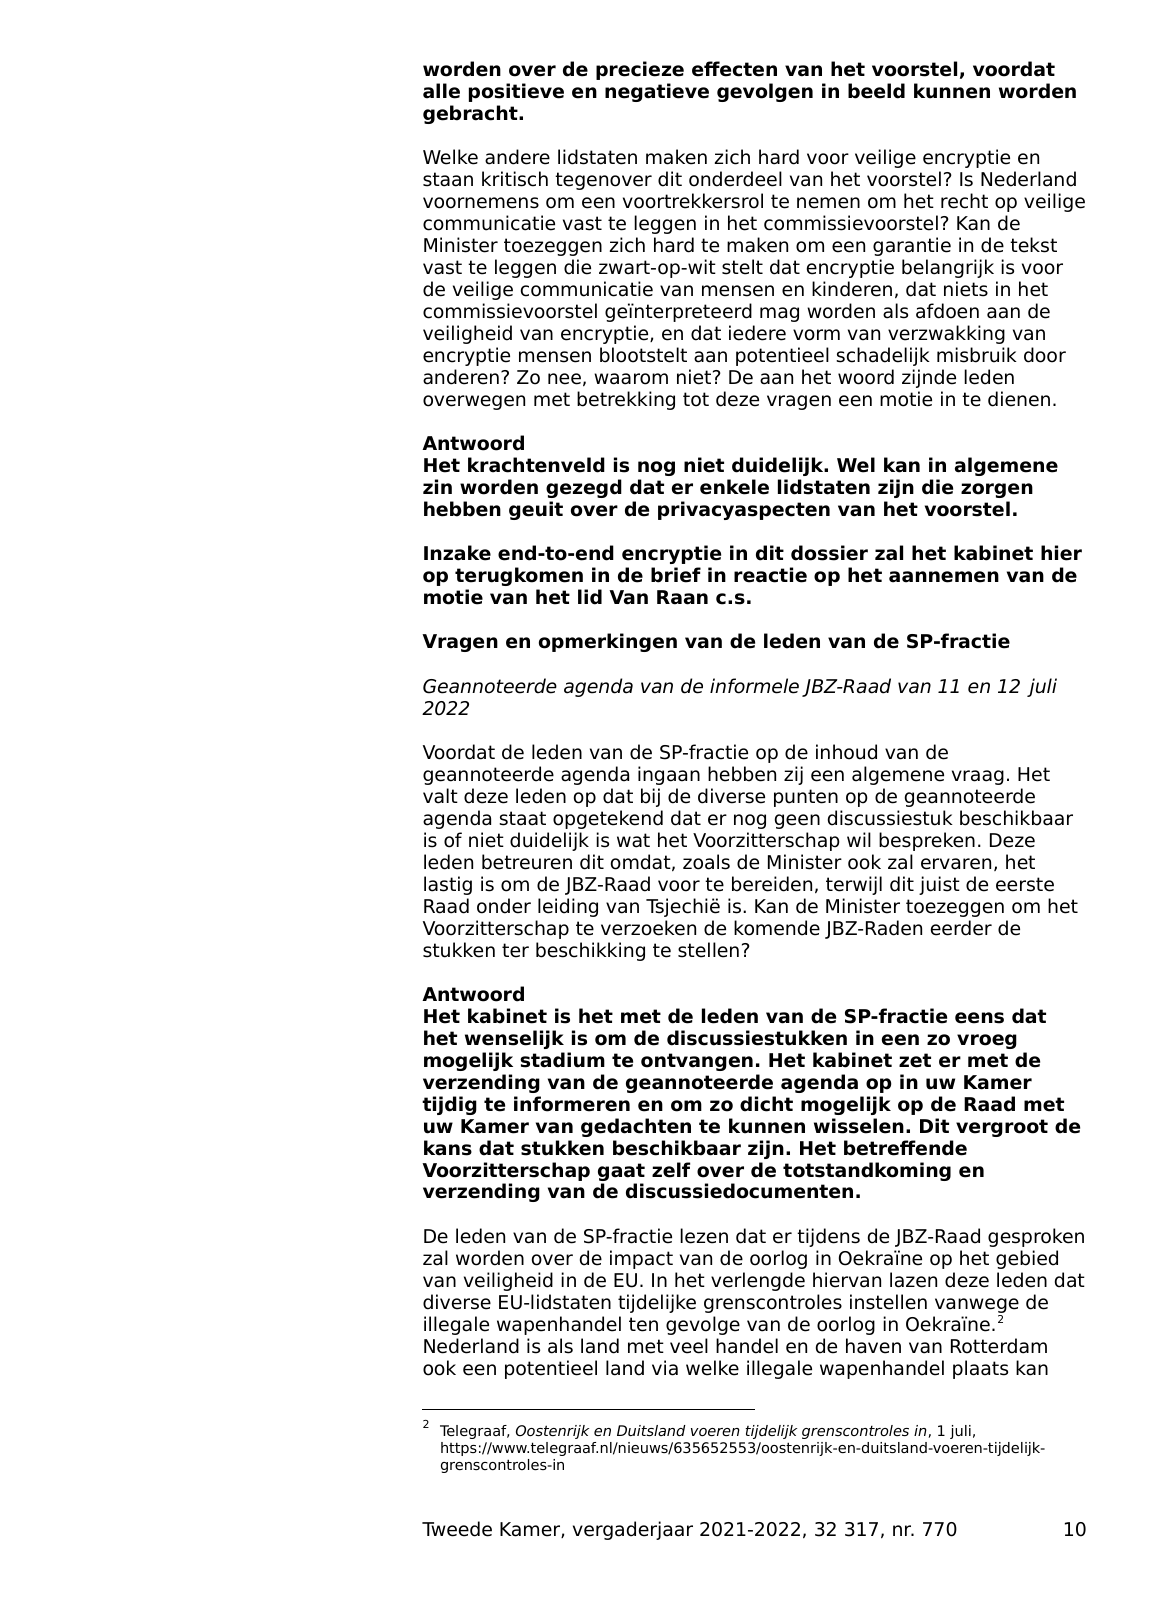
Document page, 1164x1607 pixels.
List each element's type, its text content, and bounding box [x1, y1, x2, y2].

text Antwoord [422, 433, 1087, 455]
text Voordat de leden van de SP-fractie op de inhoud van de geannoteerde agenda ingaan hebben zij een algemene vraag. Het valt deze leden op dat bij de diverse punten op de geannoteerde agenda staat opgetekend dat er nog geen discussiestuk beschikbaar is of niet duidelijk is wat het Voorzitterschap wil bespreken. Deze leden betreuren dit omdat, zoals de Minister ook zal ervaren, het lastig is om de JBZ-Raad voor te bereiden, terwijl dit juist de eerste Raad onder leiding van Tsjechië is. Kan de Minister toezeggen om het Voorzitterschap te verzoeken de komende JBZ-Raden eerder de stukken ter beschikking te stellen? [422, 742, 1087, 961]
text worden over de precieze effecten van het voorstel, voordat alle positieve en negatieve gevolgen in beeld kunnen worden gebracht. [422, 59, 1087, 125]
subtitle Geannoteerde agenda van de informele JBZ-Raad van 11 en 12 juli 2022 [422, 676, 1087, 719]
text Inzake end-to-end encryptie in dit dossier zal het kabinet hier op terugkomen in de brief in reactie op het aannemen van de motie van het lid Van Raan c.s. [422, 543, 1087, 609]
text Telegraaf, Oostenrijk en Duitsland voeren tijdelijk grenscontroles in, 1 juli, https://www.telegraaf.nl/nieuws/635652553/oostenrijk-en-duitsland-voeren-tijdelijk-grenscontroles-in [422, 1418, 1087, 1474]
text De leden van de SP-fractie lezen dat er tijdens de JBZ-Raad gesproken zal worden over de impact van de oorlog in Oekraïne op het gebied van veiligheid in de EU. In het verlengde hiervan lazen deze leden dat diverse EU-lidstaten tijdelijke grenscontroles instellen vanwege de illegale wapenhandel ten gevolge van de oorlog in Oekraïne. Nederland is als land met veel handel en de haven van Rotterdam ook een potentieel land via welke illegale wapenhandel plaats kan [422, 1226, 1087, 1379]
text Antwoord [422, 984, 1087, 1006]
subtitle Vragen en opmerkingen van de leden van de SP-fractie [422, 631, 1087, 653]
text Het kabinet is het met de leden van de SP-fractie eens dat het wenselijk is om de discussiestukken in een zo vroeg mogelijk stadium te ontvangen. Het kabinet zet er met de verzending van de geannoteerde agenda op in uw Kamer tijdig te informeren en om zo dicht mogelijk op de Raad met uw Kamer van gedachten te kunnen wisselen. Dit vergroot de kans dat stukken beschikbaar zijn. Het betreffende Voorzitterschap gaat zelf over de totstandkoming en verzending van de discussiedocumenten. [422, 1006, 1087, 1203]
text Het krachtenveld is nog niet duidelijk. Wel kan in algemene zin worden gezegd dat er enkele lidstaten zijn die zorgen hebben geuit over de privacyaspecten van het voorstel. [422, 455, 1087, 521]
text Welke andere lidstaten maken zich hard voor veilige encryptie en staan kritisch tegenover dit onderdeel van het voorstel? Is Nederland voornemens om een voortrekkersrol te nemen om het recht op veilige communicatie vast te leggen in het commissievoorstel? Kan de Minister toezeggen zich hard te maken om een garantie in de tekst vast te leggen die zwart-op-wit stelt dat encryptie belangrijk is voor de veilige communicatie van mensen en kinderen, dat niets in het commissievoorstel geïnterpreteerd mag worden als afdoen aan de veiligheid van encryptie, en dat iedere vorm van verzwakking van encryptie mensen blootstelt aan potentieel schadelijk misbruik door anderen? Zo nee, waarom niet? De aan het woord zijnde leden overwegen met betrekking tot deze vragen een motie in te dienen. [422, 147, 1087, 411]
